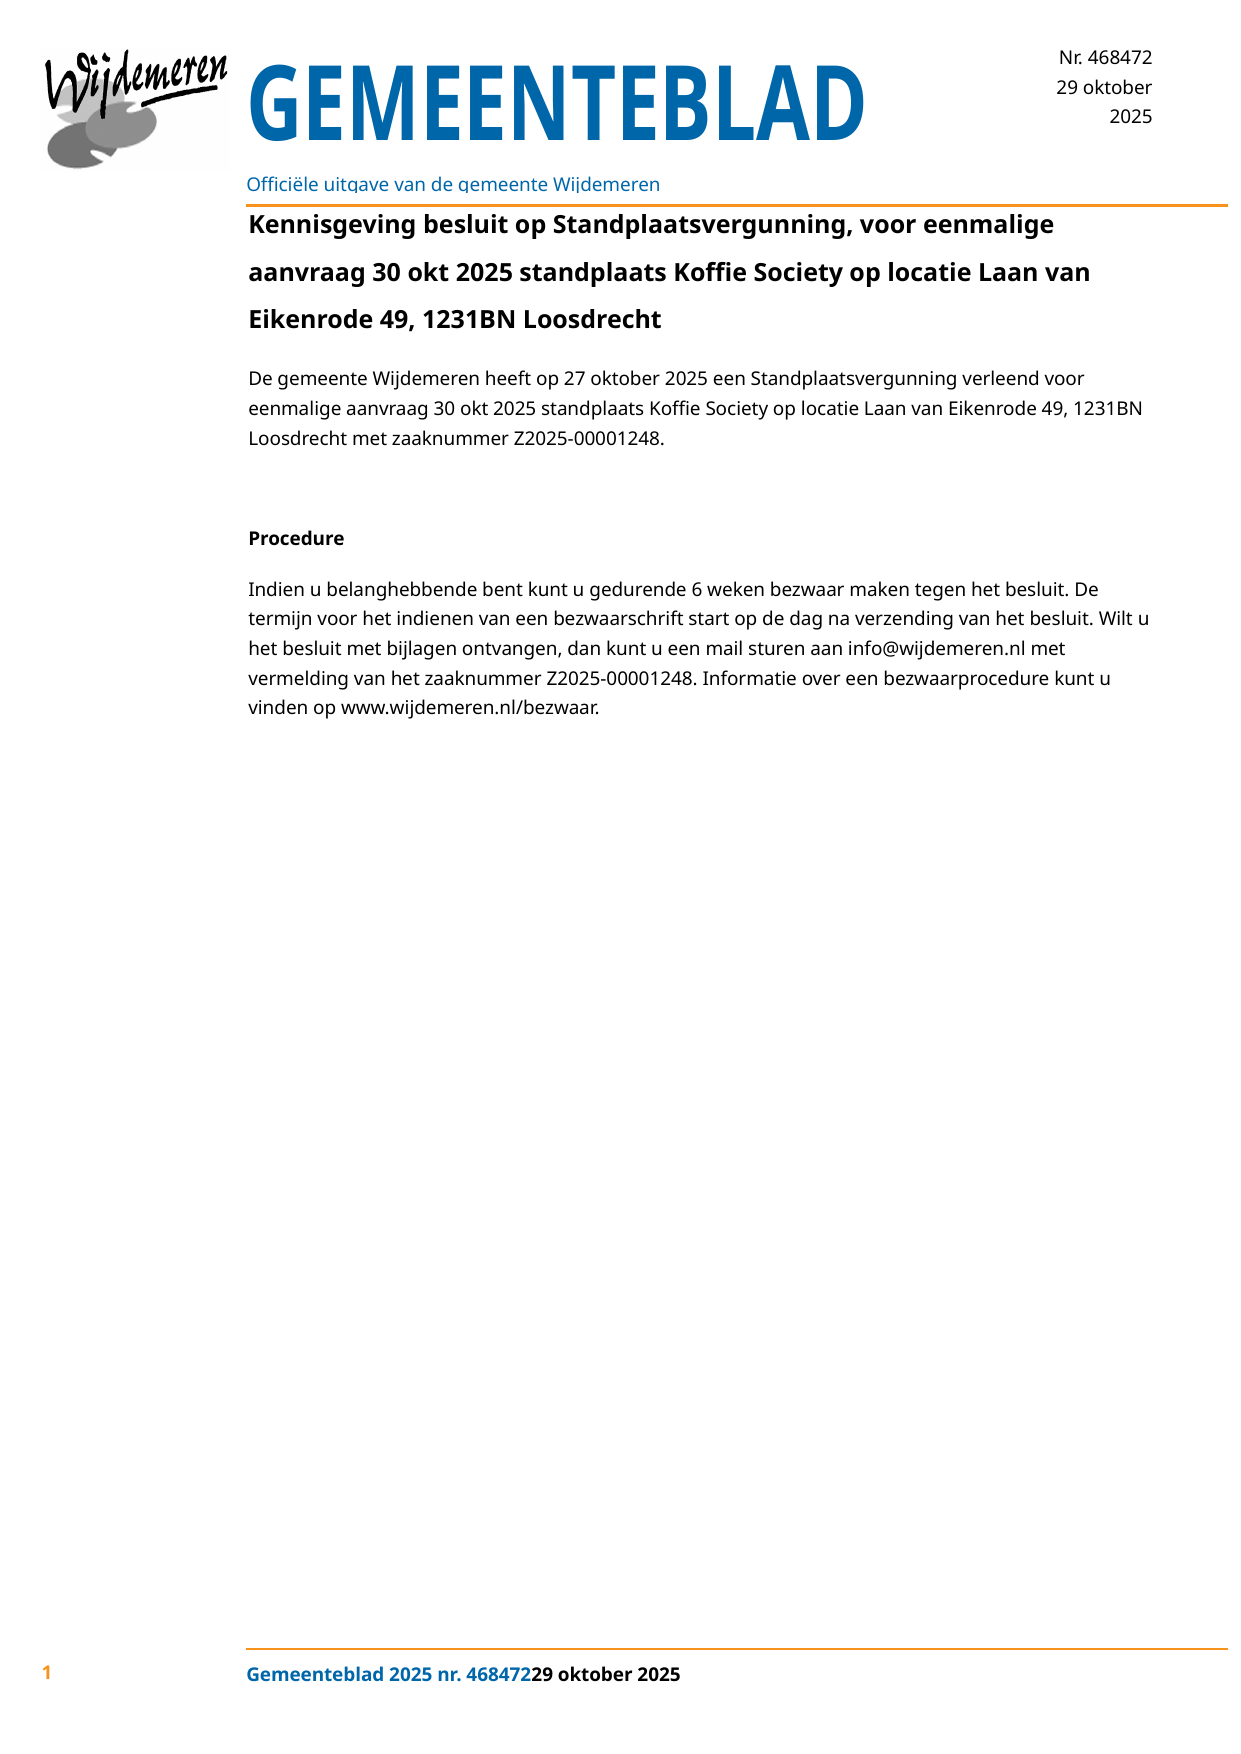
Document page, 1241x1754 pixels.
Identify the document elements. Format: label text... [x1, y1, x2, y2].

text Kennisgeving besluit op Standplaatsvergunning, voor eenmalige aanvraag 30 okt 2025 standplaats Koffie Society op locatie Laan van Eikenrode 49, 1231BN Loosdrecht [248, 207, 1152, 336]
text De gemeente Wijdemeren heeft op 27 oktober 2025 een Standplaatsvergunning verleend voor eenmalige aanvraag 30 okt 2025 standplaats Koffie Society op locatie Laan van Eikenrode 49, 1231BN Loosdrecht met zaaknummer Z2025-00001248. [248, 366, 1152, 450]
picture [41, 47, 231, 172]
text Procedure [248, 526, 1152, 551]
text Indien u belanghebbende bent kunt u gedurende 6 weken bezwaar maken tegen het besluit. De termijn voor het indienen van een bezwaarschrift start op de dag na verzending van het besluit. Wilt u het besluit met bijlagen ontvangen, dan kunt u een mail sturen aan info@wijdemeren.nl met vermelding van het zaaknummer Z2025-00001248. Informatie over een bezwaarprocedure kunt u vinden op www.wijdemeren.nl/bezwaar. [248, 576, 1152, 720]
